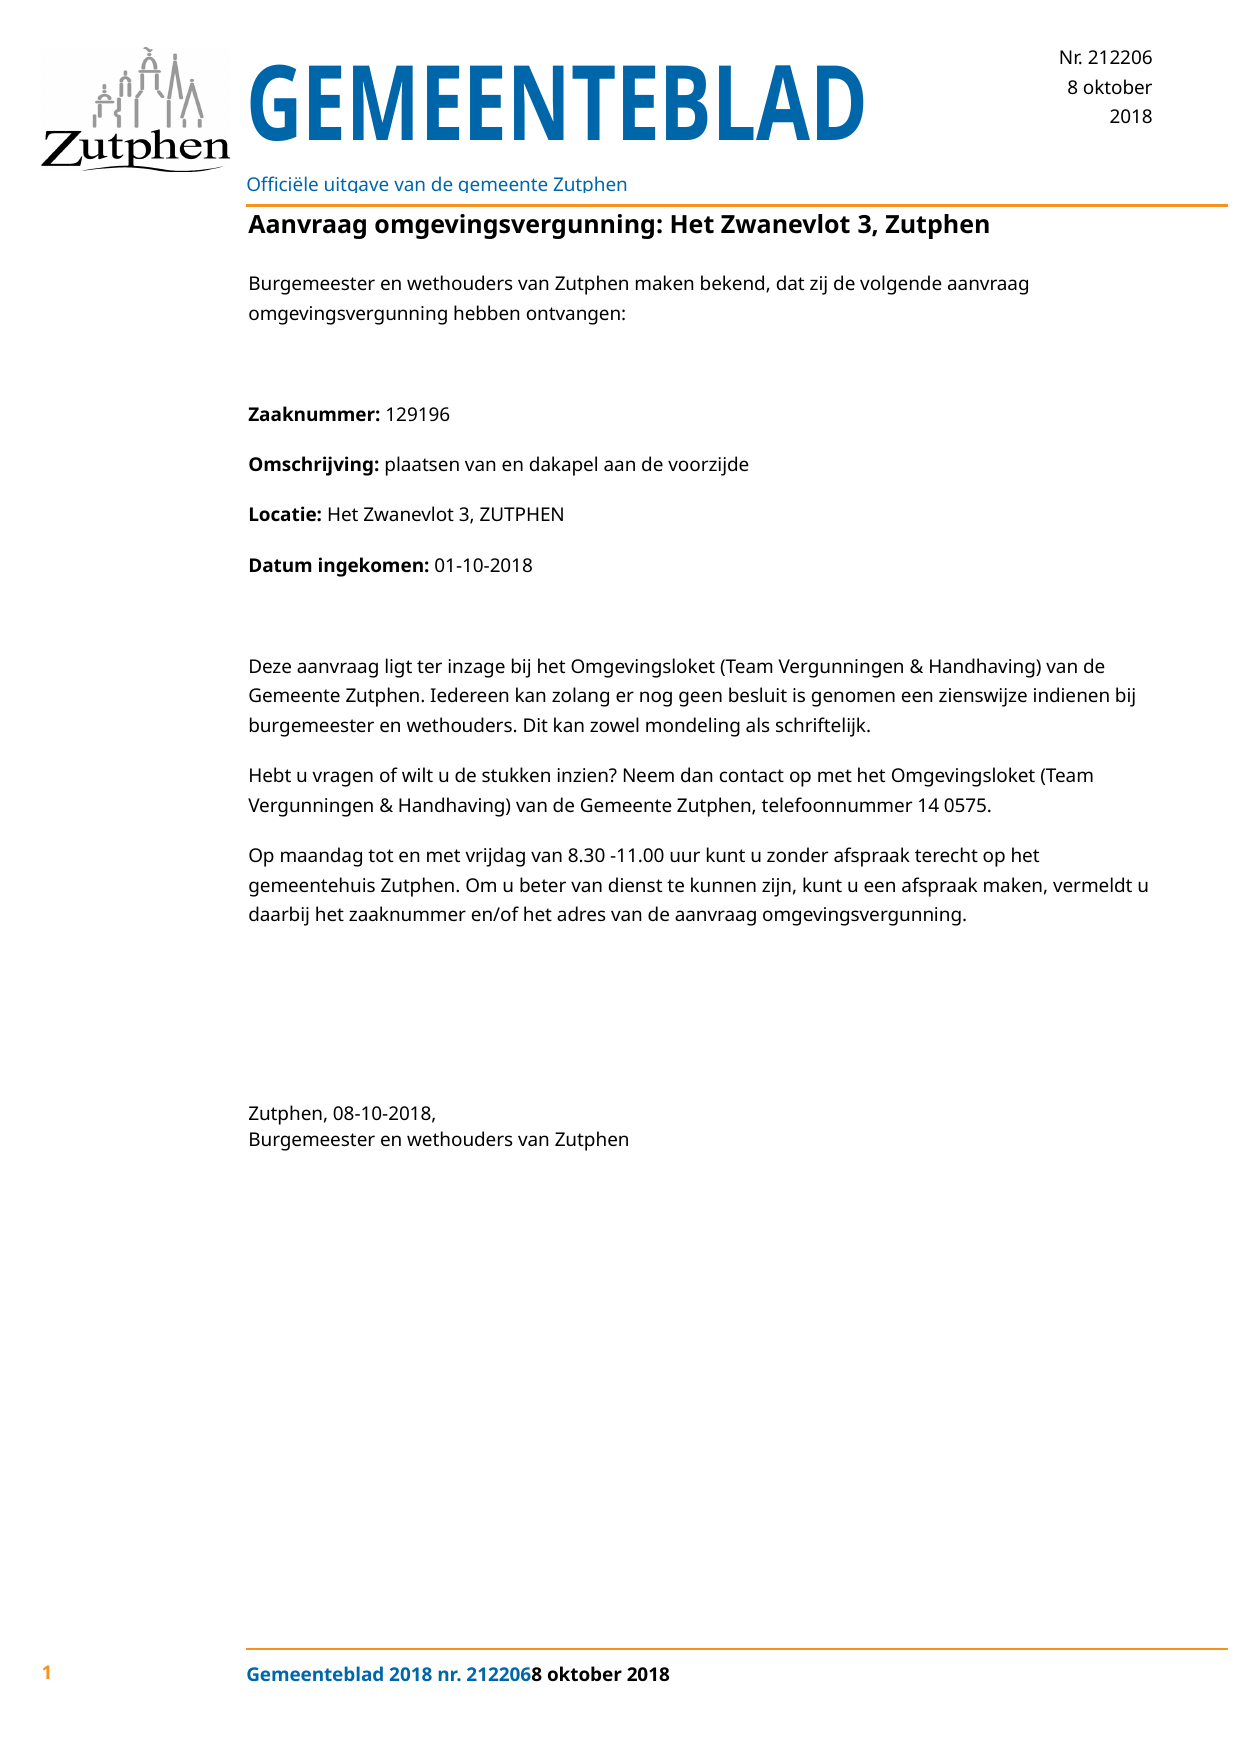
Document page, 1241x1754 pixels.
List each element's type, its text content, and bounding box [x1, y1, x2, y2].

picture [41, 47, 231, 172]
text Aanvraag omgevingsvergunning: Het Zwanevlot 3, Zutphen [248, 207, 1152, 241]
text Burgemeester en wethouders van Zutphen maken bekend, dat zij de volgende aanvraag omgevingsvergunning hebben ontvangen: [248, 270, 1152, 326]
text Op maandag tot en met vrijdag van 8.30 -11.00 uur kunt u zonder afspraak terecht op het gemeentehuis Zutphen. Om u beter van dienst te kunnen zijn, kunt u een afspraak maken, vermeldt u daarbij het zaaknummer en/of het adres van de aanvraag omgevingsvergunning. [248, 842, 1152, 927]
text Zutphen, 08-10-2018, [248, 1101, 1152, 1126]
text Zaaknummer: 129196 [248, 401, 1152, 426]
text Hebt u vragen of wilt u de stukken inzien? Neem dan contact op met het Omgevingsloket (Team Vergunningen & Handhaving) van de Gemeente Zutphen, telefoonnummer 14 0575. [248, 762, 1152, 818]
text Omschrijving: plaatsen van en dakapel aan de voorzijde [248, 451, 1152, 477]
text Locatie: Het Zwanevlot 3, ZUTPHEN [248, 502, 1152, 527]
text Deze aanvraag ligt ter inzage bij het Omgevingsloket (Team Vergunningen & Handhaving) van de Gemeente Zutphen. Iedereen kan zolang er nog geen besluit is genomen een zienswijze indienen bij burgemeester en wethouders. Dit kan zowel mondeling als schriftelijk. [248, 653, 1152, 738]
text Burgemeester en wethouders van Zutphen [248, 1126, 1152, 1152]
text Datum ingekomen: 01-10-2018 [248, 552, 1152, 578]
